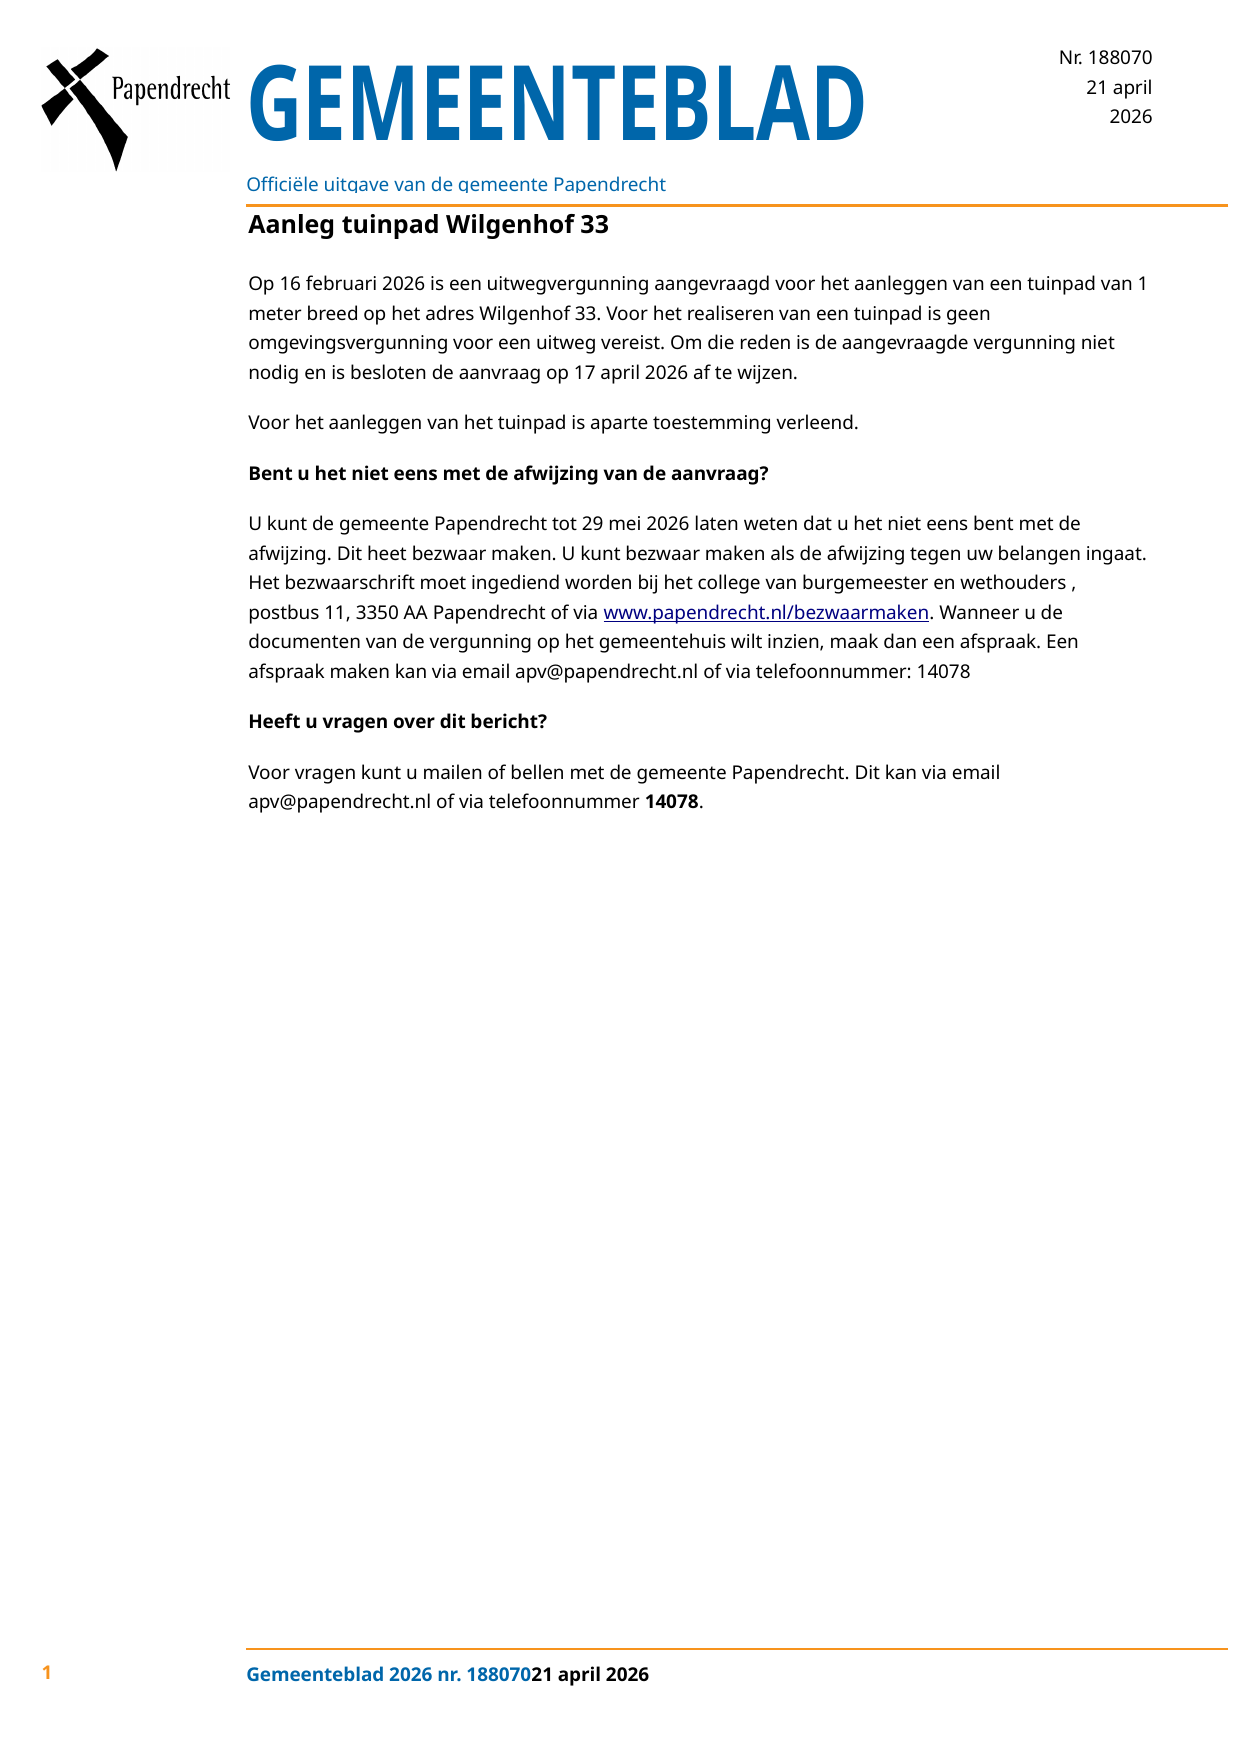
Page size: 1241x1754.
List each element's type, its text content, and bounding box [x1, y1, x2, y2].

text Heeft u vragen over dit bericht? [248, 709, 1152, 734]
text Voor het aanleggen van het tuinpad is aparte toestemming verleend. [248, 409, 1152, 435]
picture [41, 47, 231, 172]
text Voor vragen kunt u mailen of bellen met de gemeente Papendrecht. Dit kan via email apv@papendrecht.nl of via telefoonnummer 14078. [248, 759, 1152, 814]
text Op 16 februari 2026 is een uitwegvergunning aangevraagd voor het aanleggen van een tuinpad van 1 meter breed op het adres Wilgenhof 33. Voor het realiseren van een tuinpad is geen omgevingsvergunning voor een uitweg vereist. Om die reden is de aangevraagde vergunning niet nodig en is besloten de aanvraag op 17 april 2026 af te wijzen. [248, 270, 1152, 385]
text U kunt de gemeente Papendrecht tot 29 mei 2026 laten weten dat u het niet eens bent met de afwijzing. Dit heet bezwaar maken. U kunt bezwaar maken als de afwijzing tegen uw belangen ingaat. Het bezwaarschrift moet ingediend worden bij het college van burgemeester en wethouders , postbus 11, 3350 AA Papendrecht of via www.papendrecht.nl/bezwaarmaken. Wanneer u de documenten van de vergunning op het gemeentehuis wilt inzien, maak dan een afspraak. Een afspraak maken kan via email apv@papendrecht.nl of via telefoonnummer: 14078 [248, 510, 1152, 684]
text Aanleg tuinpad Wilgenhof 33 [248, 207, 1152, 241]
text Bent u het niet eens met de afwijzing van de aanvraag? [248, 460, 1152, 486]
